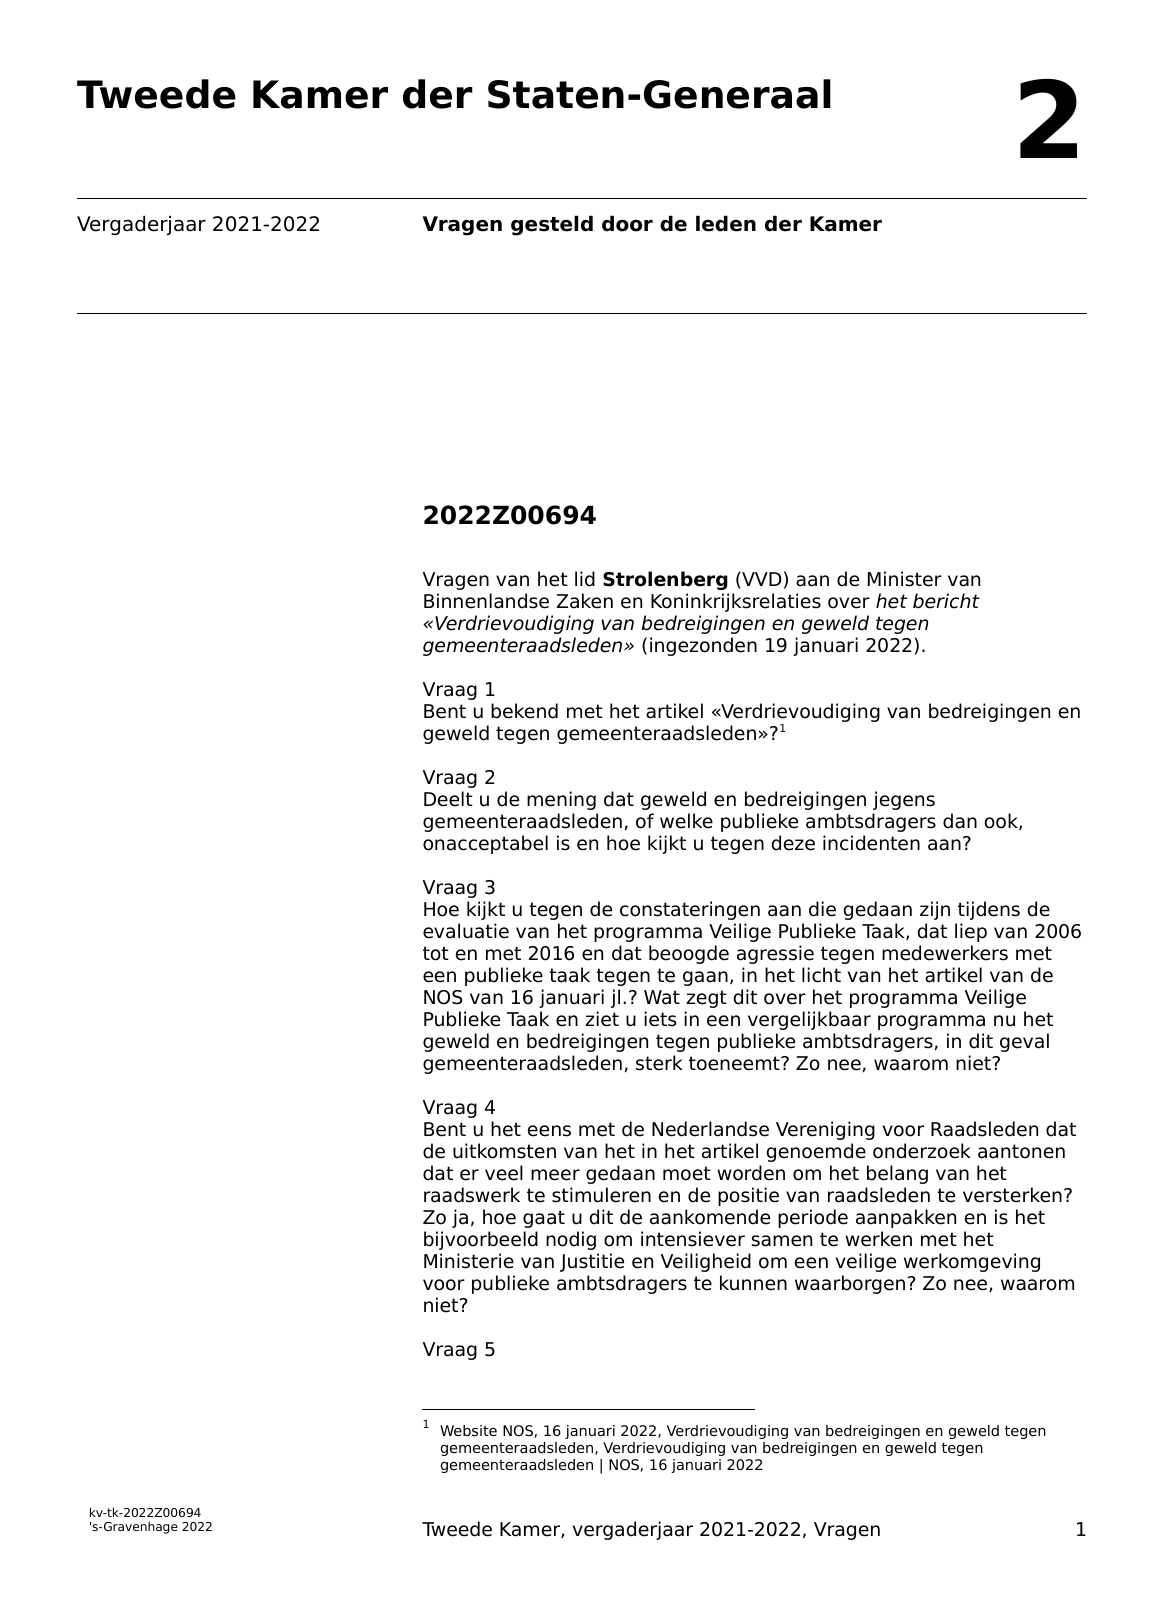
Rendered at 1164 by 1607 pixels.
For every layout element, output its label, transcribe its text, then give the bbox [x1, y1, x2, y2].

text 2022Z00694 [422, 501, 1087, 531]
text Vraag 4 [422, 1097, 1087, 1119]
table_cell Vragen gesteld door de leden der Kamer [422, 199, 1087, 313]
text Bent u het eens met de Nederlandse Vereniging voor Raadsleden dat de uitkomsten van het in het artikel genoemde onderzoek aantonen dat er veel meer gedaan moet worden om het belang van het raadswerk te stimuleren en de positie van raadsleden te versterken? Zo ja, hoe gaat u dit de aankomende periode aanpakken en is het bijvoorbeeld nodig om intensiever samen te werken met het Ministerie van Justitie en Veiligheid om een veilige werkomgeving voor publieke ambtsdragers te kunnen waarborgen? Zo nee, waarom niet? [422, 1119, 1087, 1317]
text Deelt u de mening dat geweld en bedreigingen jegens gemeenteraadsleden, of welke publieke ambtsdragers dan ook, onacceptabel is en hoe kijkt u tegen deze incidenten aan? [422, 789, 1087, 855]
text Vraag 5 [422, 1339, 1087, 1361]
table_header Tweede Kamer der Staten-Generaal [77, 59, 886, 198]
text Vraag 1 [422, 679, 1087, 701]
text Vraag 3 [422, 877, 1087, 899]
text Vragen van het lid Strolenberg (VVD) aan de Minister van Binnenlandse Zaken en Koninkrijksrelaties over het bericht «Verdrievoudiging van bedreigingen en geweld tegen gemeenteraadsleden» (ingezonden 19 januari 2022). [422, 569, 1087, 657]
text Vraag 2 [422, 767, 1087, 789]
text kv-tk-2022Z00694 [88, 1506, 323, 1520]
text Bent u bekend met het artikel «Verdrievoudiging van bedreigingen en geweld tegen gemeenteraadsleden»? [422, 701, 1087, 745]
text Hoe kijkt u tegen de constateringen aan die gedaan zijn tijdens de evaluatie van het programma Veilige Publieke Taak, dat liep van 2006 tot en met 2016 en dat beoogde agressie tegen medewerkers met een publieke taak tegen te gaan, in het licht van het artikel van de NOS van 16 januari jl.? Wat zegt dit over het programma Veilige Publieke Taak en ziet u iets in een vergelijkbaar programma nu het geweld en bedreigingen tegen publieke ambtsdragers, in dit geval gemeenteraadsleden, sterk toeneemt? Zo nee, waarom niet? [422, 899, 1087, 1075]
text 's-Gravenhage 2022 [88, 1520, 323, 1534]
table_header 2 [886, 59, 1087, 198]
table_cell Vergaderjaar 2021-2022 [77, 199, 422, 313]
text Website NOS, 16 januari 2022, Verdrievoudiging van bedreigingen en geweld tegen gemeenteraadsleden, Verdrievoudiging van bedreigingen en geweld tegen gemeenteraadsleden | NOS, 16 januari 2022 [422, 1418, 1087, 1474]
